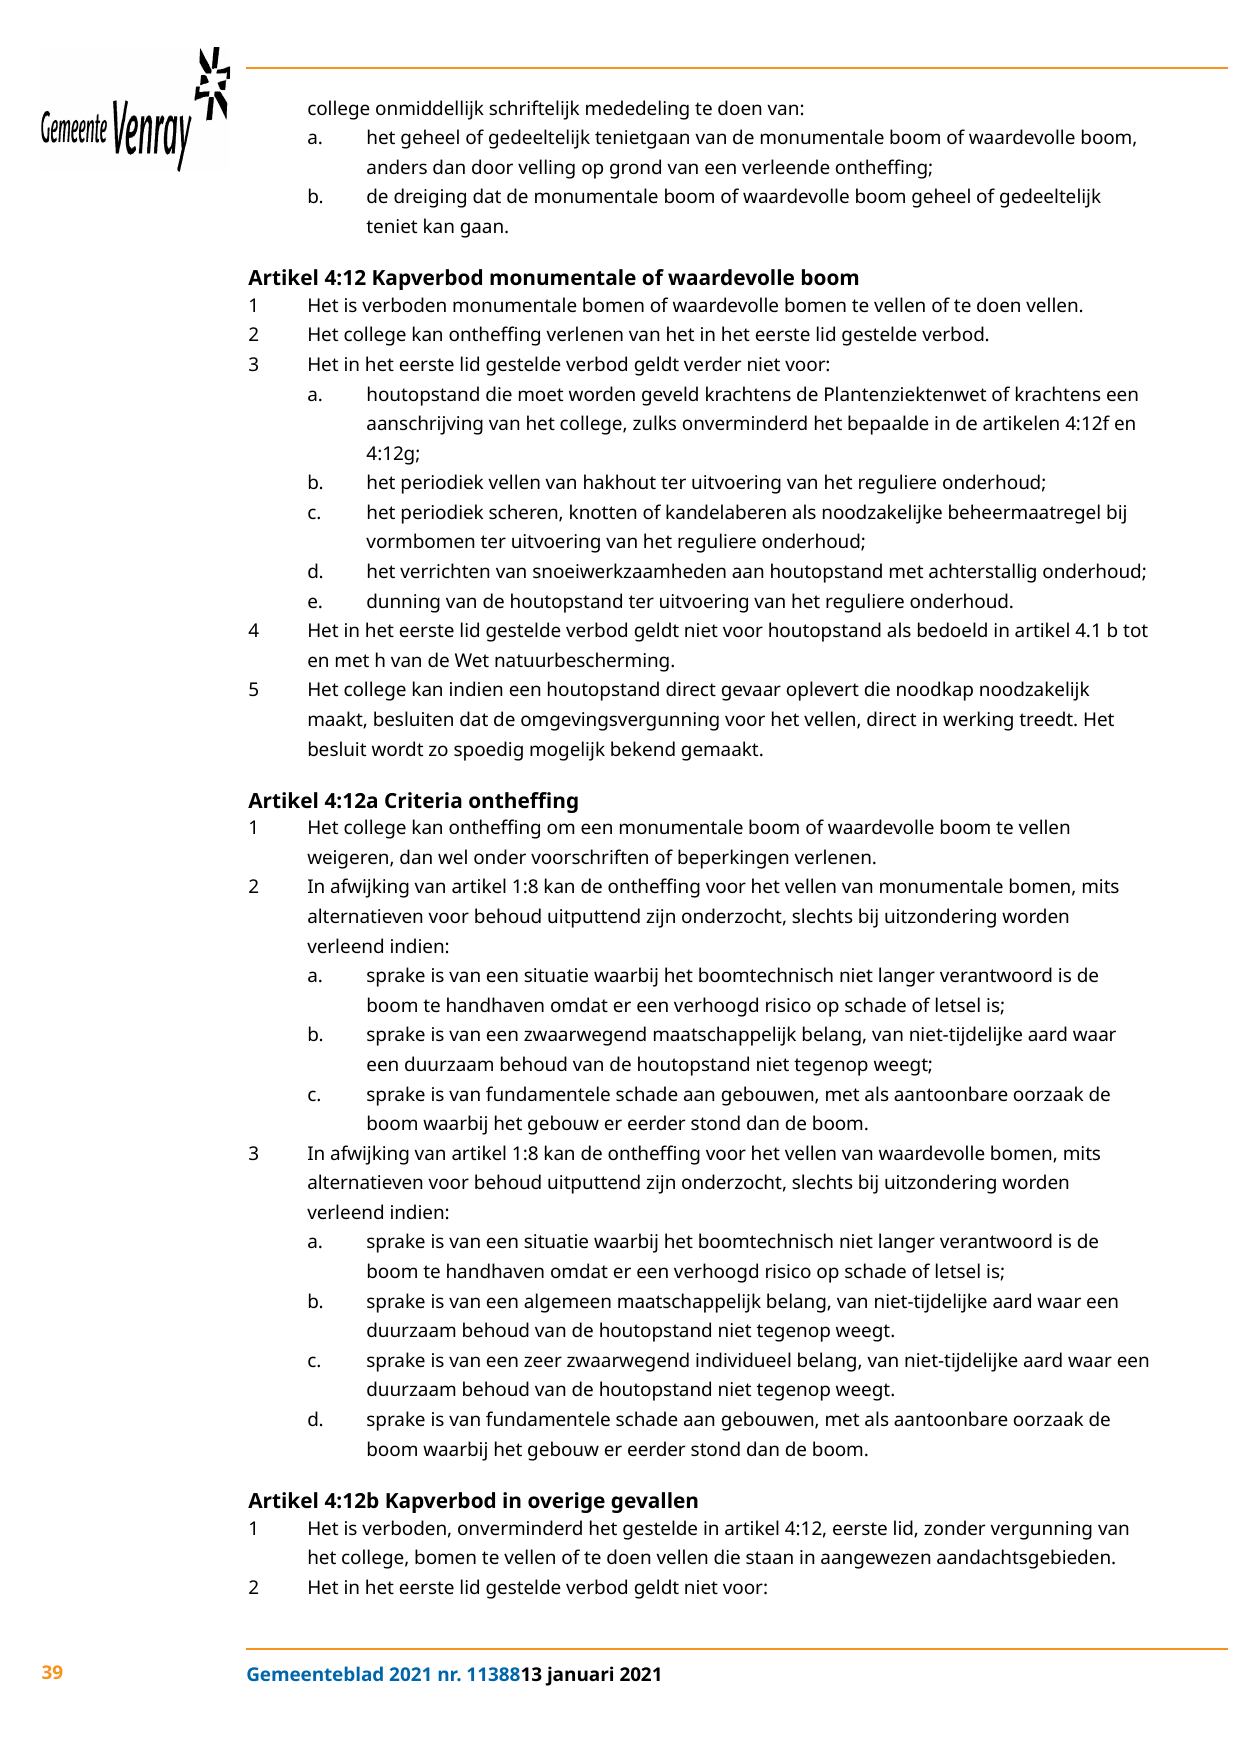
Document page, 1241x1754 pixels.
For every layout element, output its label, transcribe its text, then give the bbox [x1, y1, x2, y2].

list Het in het eerste lid gestelde verbod geldt niet voor: [248, 1574, 1152, 1599]
list sprake is van een situatie waarbij het boomtechnisch niet langer verantwoord is de boom te handhaven omdat er een verhoogd risico op schade of letsel is; [307, 962, 1152, 1018]
list In afwijking van artikel 1:8 kan de ontheffing voor het vellen van monumentale bomen, mits alternatieven voor behoud uitputtend zijn onderzocht, slechts bij uitzondering worden verleend indien: [248, 874, 1152, 959]
list dunning van de houtopstand ter uitvoering van het reguliere onderhoud. [307, 588, 1152, 613]
text Artikel 4:12a Criteria ontheffing [248, 786, 1152, 814]
list sprake is van fundamentele schade aan gebouwen, met als aantoonbare oorzaak de boom waarbij het gebouw er eerder stond dan de boom. [307, 1081, 1152, 1136]
text Artikel 4:12 Kapverbod monumentale of waardevolle boom [248, 263, 1152, 292]
list Het is verboden, onverminderd het gestelde in artikel 4:12, eerste lid, zonder vergunning van het college, bomen te vellen of te doen vellen die staan in aangewezen aandachtsgebieden. [248, 1515, 1152, 1570]
list Het college kan ontheffing verlenen van het in het eerste lid gestelde verbod. [248, 322, 1152, 347]
list het periodiek vellen van hakhout ter uitvoering van het reguliere onderhoud; [307, 469, 1152, 495]
list Het in het eerste lid gestelde verbod geldt verder niet voor: [248, 351, 1152, 377]
list het verrichten van snoeiwerkzaamheden aan houtopstand met achterstallig onderhoud; [307, 558, 1152, 584]
list sprake is van een zeer zwaarwegend individueel belang, van niet-tijdelijke aard waar een duurzaam behoud van de houtopstand niet tegenop weegt. [307, 1347, 1152, 1402]
list de dreiging dat de monumentale boom of waardevolle boom geheel of gedeeltelijk teniet kan gaan. [307, 183, 1152, 239]
list sprake is van een algemeen maatschappelijk belang, van niet-tijdelijke aard waar een duurzaam behoud van de houtopstand niet tegenop weegt. [307, 1288, 1152, 1343]
text Artikel 4:12b Kapverbod in overige gevallen [248, 1486, 1152, 1515]
list sprake is van fundamentele schade aan gebouwen, met als aantoonbare oorzaak de boom waarbij het gebouw er eerder stond dan de boom. [307, 1406, 1152, 1462]
list sprake is van een situatie waarbij het boomtechnisch niet langer verantwoord is de boom te handhaven omdat er een verhoogd risico op schade of letsel is; [307, 1229, 1152, 1284]
list Het college kan indien een houtopstand direct gevaar oplevert die noodkap noodzakelijk maakt, besluiten dat de omgevingsvergunning voor het vellen, direct in werking treedt. Het besluit wordt zo spoedig mogelijk bekend gemaakt. [248, 677, 1152, 761]
list het periodiek scheren, knotten of kandelaberen als noodzakelijke beheermaatregel bij vormbomen ter uitvoering van het reguliere onderhoud; [307, 499, 1152, 554]
list sprake is van een zwaarwegend maatschappelijk belang, van niet-tijdelijke aard waar een duurzaam behoud van de houtopstand niet tegenop weegt; [307, 1022, 1152, 1077]
list Het college kan ontheffing om een monumentale boom of waardevolle boom te vellen weigeren, dan wel onder voorschriften of beperkingen verlenen. [248, 814, 1152, 870]
list In afwijking van artikel 1:8 kan de ontheffing voor het vellen van waardevolle bomen, mits alternatieven voor behoud uitputtend zijn onderzocht, slechts bij uitzondering worden verleend indien: [248, 1140, 1152, 1225]
list college onmiddellijk schriftelijk mededeling te doen van: [248, 95, 1152, 121]
list Het is verboden monumentale bomen of waardevolle bomen te vellen of te doen vellen. [248, 292, 1152, 318]
list houtopstand die moet worden geveld krachtens de Plantenziektenwet of krachtens een aanschrijving van het college, zulks onverminderd het bepaalde in de artikelen 4:12f en 4:12g; [307, 381, 1152, 466]
picture [41, 47, 231, 172]
list het geheel of gedeeltelijk tenietgaan van de monumentale boom of waardevolle boom, anders dan door velling op grond van een verleende ontheffing; [307, 124, 1152, 180]
list Het in het eerste lid gestelde verbod geldt niet voor houtopstand als bedoeld in artikel 4.1 b tot en met h van de Wet natuurbescherming. [248, 617, 1152, 673]
